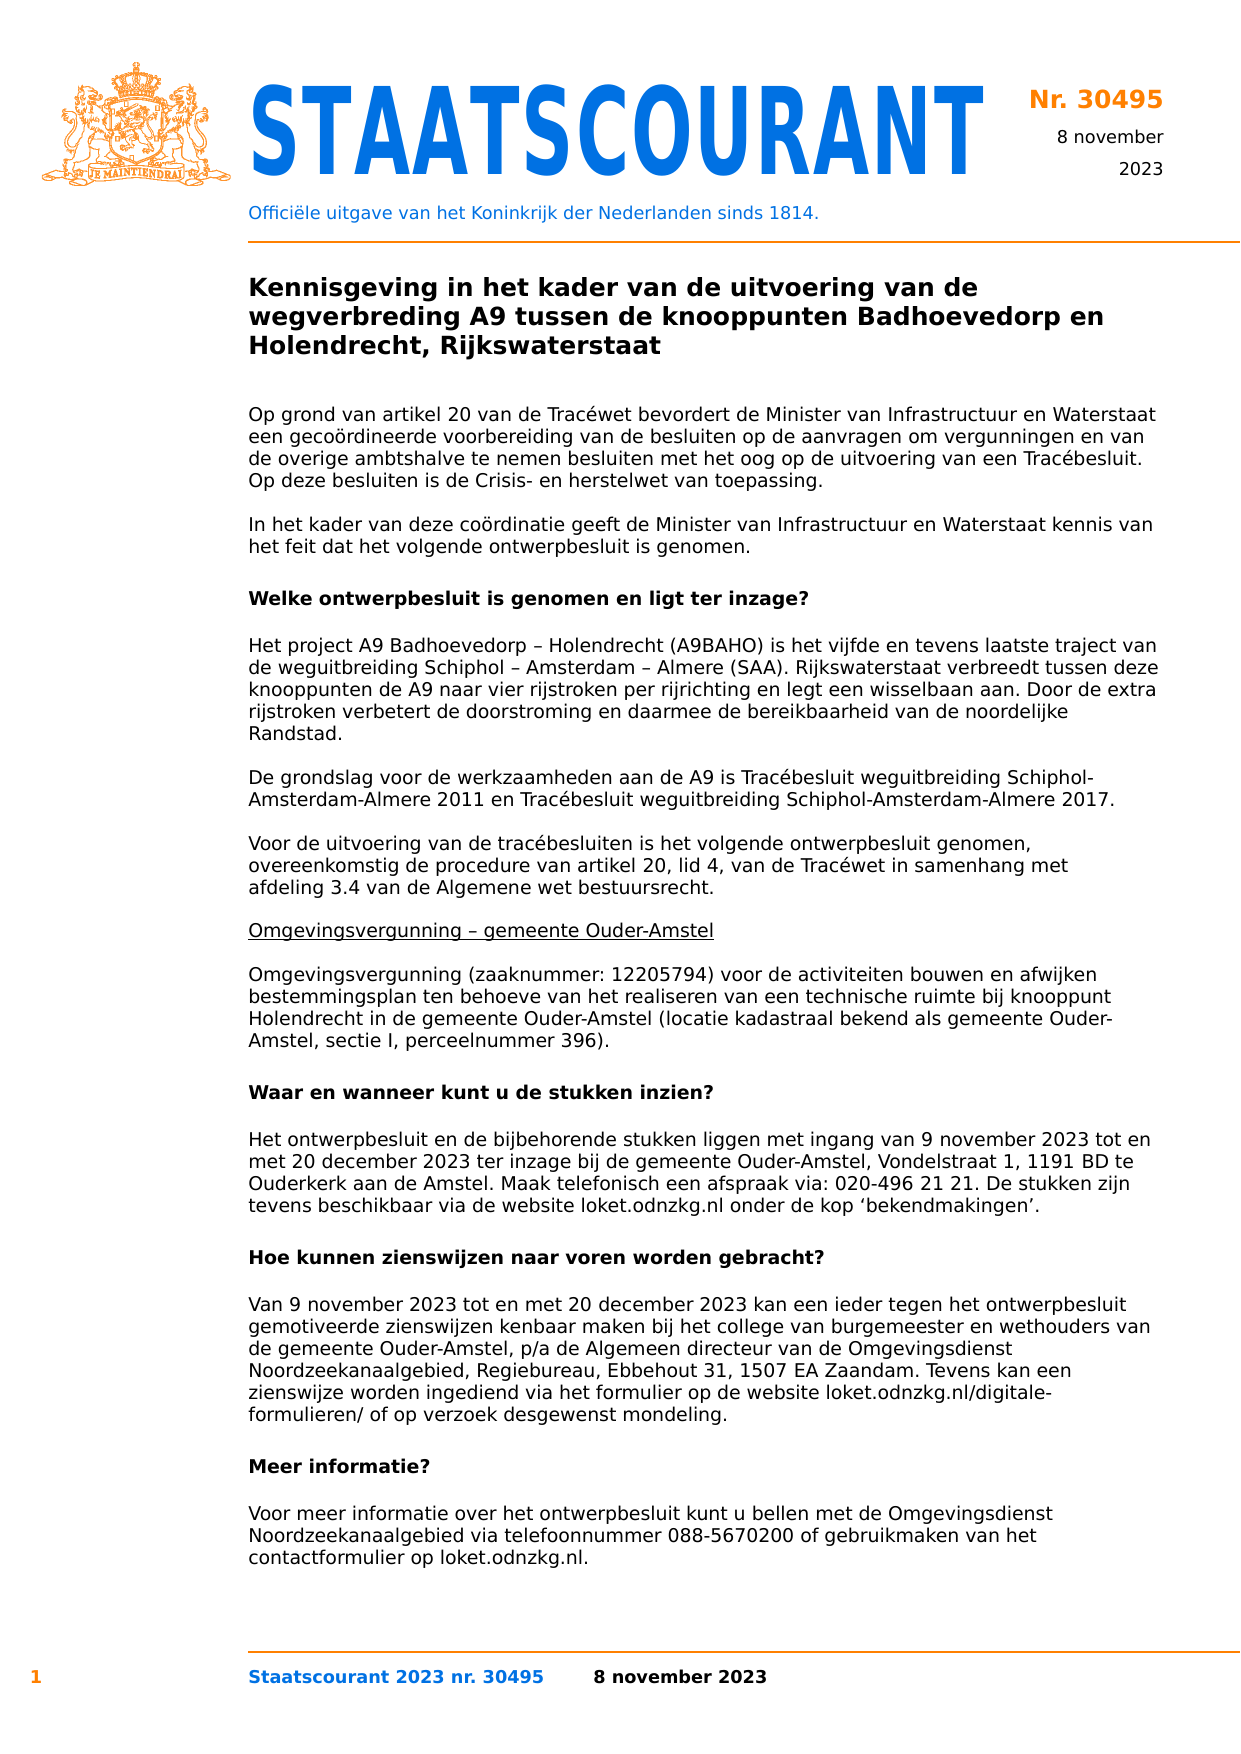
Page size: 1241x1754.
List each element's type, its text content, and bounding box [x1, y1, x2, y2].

picture [41, 62, 231, 186]
text Van 9 november 2023 tot en met 20 december 2023 kan een ieder tegen het ontwerpbesluit gemotiveerde zienswijzen kenbaar maken bij het college van burgemeester en wethouders van de gemeente Ouder-Amstel, p/a de Algemeen directeur van de Omgevingsdienst Noordzeekanaalgebied, Regiebureau, Ebbehout 31, 1507 EA Zaandam. Tevens kan een zienswijze worden ingediend via het formulier op de website loket.odnzkg.nl/digitale-formulieren/ of op verzoek desgewenst mondeling. [248, 1294, 1163, 1426]
text Het project A9 Badhoevedorp – Holendrecht (A9BAHO) is het vijfde en tevens laatste traject van de weguitbreiding Schiphol – Amsterdam – Almere (SAA). Rijkswaterstaat verbreedt tussen deze knooppunten de A9 naar vier rijstroken per rijrichting en legt een wisselbaan aan. Door de extra rijstroken verbetert de doorstroming en daarmee de bereikbaarheid van de noordelijke Randstad. [248, 635, 1163, 745]
table_cell Officiële uitgave van het Koninkrijk der Nederlanden sinds 1814. [248, 203, 1240, 241]
text Voor de uitvoering van de tracébesluiten is het volgende ontwerpbesluit genomen, overeenkomstig de procedure van artikel 20, lid 4, van de Tracéwet in samenhang met afdeling 3.4 van de Algemene wet bestuursrecht. [248, 833, 1163, 898]
table_cell 2023 [998, 153, 1240, 203]
text In het kader van deze coördinatie geeft de Minister van Infrastructuur en Waterstaat kennis van het feit dat het volgende ontwerpbesluit is genomen. [248, 514, 1163, 558]
subtitle Welke ontwerpbesluit is genomen en ligt ter inzage? [248, 588, 1163, 610]
table_header Nr. 30495 [998, 62, 1240, 121]
subtitle Omgevingsvergunning – gemeente Ouder-Amstel [248, 920, 1163, 942]
text Op grond van artikel 20 van de Tracéwet bevordert de Minister van Infrastructuur en Waterstaat een gecoördineerde voorbereiding van de besluiten op de aanvragen om vergunningen en van de overige ambtshalve te nemen besluiten met het oog op de uitvoering van een Tracébesluit. Op deze besluiten is de Crisis- en herstelwet van toepassing. [248, 404, 1163, 492]
subtitle Waar en wanneer kunt u de stukken inzien? [248, 1082, 1163, 1104]
text Omgevingsvergunning (zaaknummer: 12205794) voor de activiteiten bouwen en afwijken bestemmingsplan ten behoeve van het realiseren van een technische ruimte bij knooppunt Holendrecht in de gemeente Ouder-Amstel (locatie kadastraal bekend als gemeente Ouder-Amstel, sectie I, perceelnummer 396). [248, 964, 1163, 1052]
subtitle Hoe kunnen zienswijzen naar voren worden gebracht? [248, 1247, 1163, 1269]
text Noordzeekanaalgebied via telefoonnummer 088-5670200 of gebruikmaken van het contactformulier op loket.odnzkg.nl. [248, 1525, 1163, 1569]
subtitle Kennisgeving in het kader van de uitvoering van de wegverbreding A9 tussen de knooppunten Badhoevedorp en Holendrecht, Rijkswaterstaat [248, 273, 1163, 361]
subtitle Meer informatie? [248, 1456, 1163, 1478]
text Het ontwerpbesluit en de bijbehorende stukken liggen met ingang van 9 november 2023 tot en met 20 december 2023 ter inzage bij de gemeente Ouder-Amstel, Vondelstraat 1, 1191 BD te Ouderkerk aan de Amstel. Maak telefonisch een afspraak via: 020-496 21 21. De stukken zijn tevens beschikbaar via de website loket.odnzkg.nl onder de kop ‘bekendmakingen’. [248, 1129, 1163, 1217]
text De grondslag voor de werkzaamheden aan de A9 is Tracébesluit weguitbreiding Schiphol-Amsterdam-Almere 2011 en Tracébesluit weguitbreiding Schiphol-Amsterdam-Almere 2017. [248, 767, 1163, 811]
table_header STAATSCOURANT [248, 62, 998, 203]
text Voor meer informatie over het ontwerpbesluit kunt u bellen met de Omgevingsdienst [248, 1503, 1163, 1525]
table_cell 8 november [998, 121, 1240, 153]
table_header [25, 62, 248, 241]
